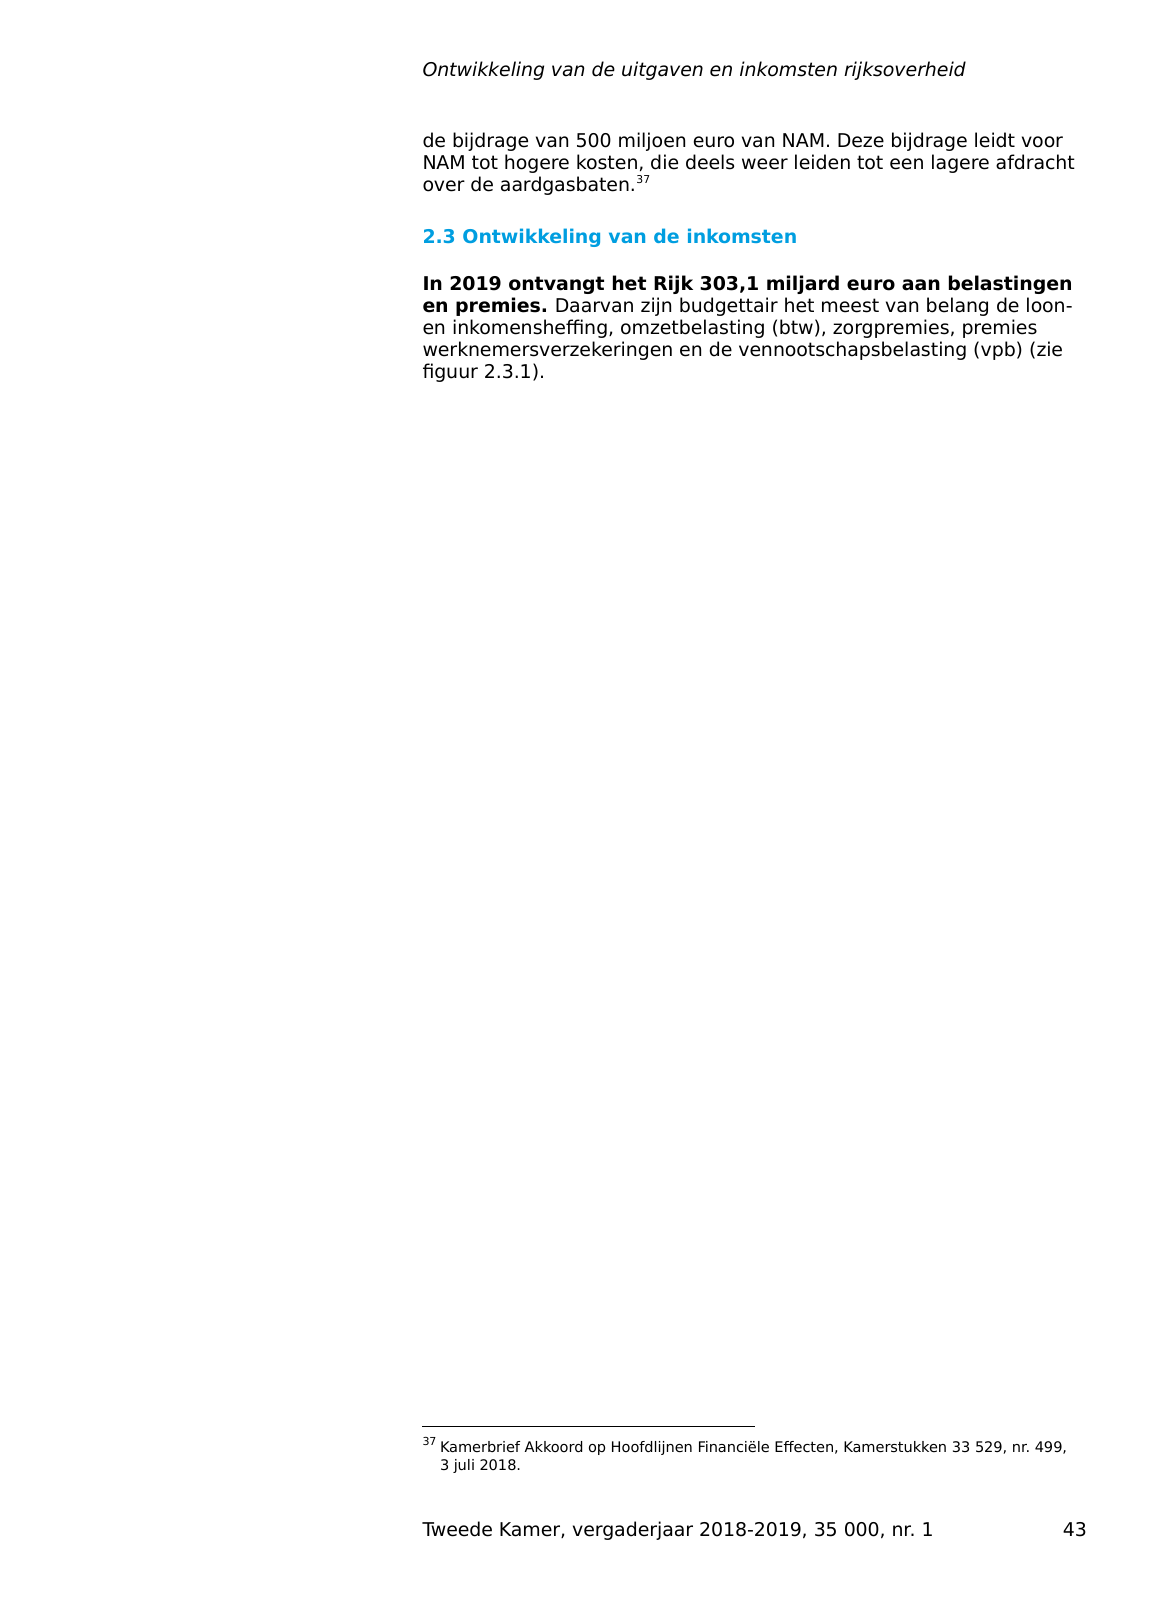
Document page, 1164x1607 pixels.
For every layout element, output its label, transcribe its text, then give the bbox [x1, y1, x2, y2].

text de bijdrage van 500 miljoen euro van NAM. Deze bijdrage leidt voor NAM tot hogere kosten, die deels weer leiden tot een lagere afdracht over de aardgasbaten. [422, 130, 1087, 196]
text In 2019 ontvangt het Rijk 303,1 miljard euro aan belastingen en premies. Daarvan zijn budgettair het meest van belang de loon- en inkomensheffing, omzetbelasting (btw), zorgpremies, premies werknemersverzekeringen en de vennootschapsbelasting (vpb) (zie figuur 2.3.1). [422, 273, 1087, 383]
text Kamerbrief Akkoord op Hoofdlijnen Financiële Effecten, Kamerstukken 33 529, nr. 499, 3 juli 2018. [422, 1435, 1087, 1474]
subtitle 2.3 Ontwikkeling van de inkomsten [422, 226, 1087, 248]
